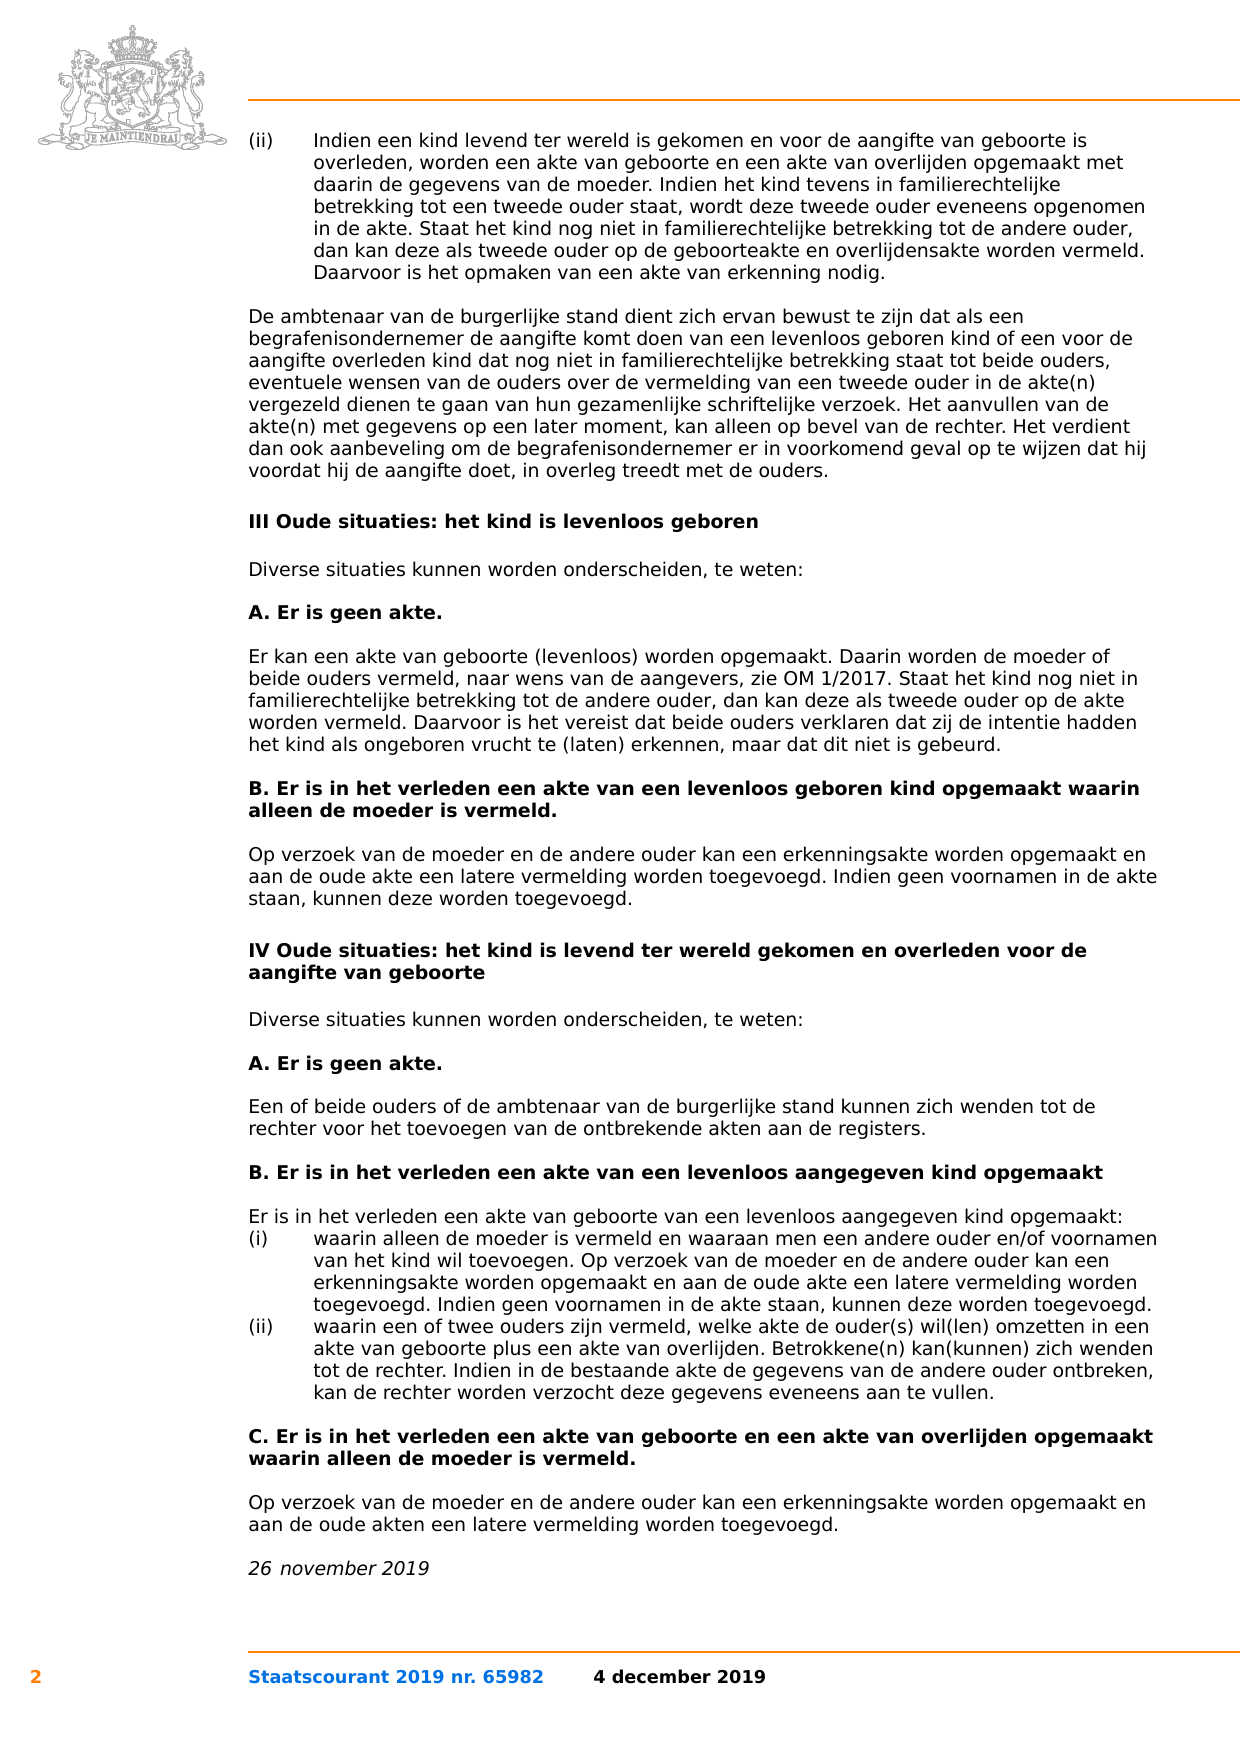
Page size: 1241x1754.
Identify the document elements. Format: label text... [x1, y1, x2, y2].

text Een of beide ouders of de ambtenaar van de burgerlijke stand kunnen zich wenden tot de rechter voor het toevoegen van de ontbrekende akten aan de registers. [248, 1096, 1163, 1140]
text (ii) waarin een of twee ouders zijn vermeld, welke akte de ouder(s) wil(len) omzetten in een akte van geboorte plus een akte van overlijden. Betrokkene(n) kan(kunnen) zich wenden tot de rechter. Indien in de bestaande akte de gegevens van de andere ouder ontbreken, kan de rechter worden verzocht deze gegevens eveneens aan te vullen. [248, 1316, 1163, 1404]
text (i) waarin alleen de moeder is vermeld en waaraan men een andere ouder en/of voornamen van het kind wil toevoegen. Op verzoek van de moeder en de andere ouder kan een erkenningsakte worden opgemaakt en aan de oude akte een latere vermelding worden toegevoegd. Indien geen voornamen in de akte staan, kunnen deze worden toegevoegd. [248, 1228, 1163, 1316]
text De ambtenaar van de burgerlijke stand dient zich ervan bewust te zijn dat als een begrafenisondernemer de aangifte komt doen van een levenloos geboren kind of een voor de aangifte overleden kind dat nog niet in familierechtelijke betrekking staat tot beide ouders, eventuele wensen van de ouders over de vermelding van een tweede ouder in de akte(n) vergezeld dienen te gaan van hun gezamenlijke schriftelijke verzoek. Het aanvullen van de akte(n) met gegevens op een later moment, kan alleen op bevel van de rechter. Het verdient dan ook aanbeveling om de begrafenisondernemer er in voorkomend geval op te wijzen dat hij voordat hij de aangifte doet, in overleg treedt met de ouders. [248, 306, 1163, 481]
text Op verzoek van de moeder en de andere ouder kan een erkenningsakte worden opgemaakt en aan de oude akte een latere vermelding worden toegevoegd. Indien geen voornamen in de akte staan, kunnen deze worden toegevoegd. [248, 844, 1163, 910]
subtitle IV Oude situaties: het kind is levend ter wereld gekomen en overleden voor de aangifte van geboorte [248, 940, 1163, 984]
subtitle III Oude situaties: het kind is levenloos geboren [248, 511, 1163, 533]
subtitle A. Er is geen akte. [248, 602, 1163, 624]
subtitle B. Er is in het verleden een akte van een levenloos geboren kind opgemaakt waarin alleen de moeder is vermeld. [248, 778, 1163, 822]
text Er kan een akte van geboorte (levenloos) worden opgemaakt. Daarin worden de moeder of beide ouders vermeld, naar wens van de aangevers, zie OM 1/2017. Staat het kind nog niet in familierechtelijke betrekking tot de andere ouder, dan kan deze als tweede ouder op de akte worden vermeld. Daarvoor is het vereist dat beide ouders verklaren dat zij de intentie hadden het kind als ongeboren vrucht te (laten) erkennen, maar dat dit niet is gebeurd. [248, 646, 1163, 756]
subtitle B. Er is in het verleden een akte van een levenloos aangegeven kind opgemaakt [248, 1162, 1163, 1184]
text Diverse situaties kunnen worden onderscheiden, te weten: [248, 1009, 1163, 1031]
text Diverse situaties kunnen worden onderscheiden, te weten: [248, 558, 1163, 580]
picture [38, 25, 227, 150]
text Op verzoek van de moeder en de andere ouder kan een erkenningsakte worden opgemaakt en aan de oude akten een latere vermelding worden toegevoegd. [248, 1492, 1163, 1536]
subtitle C. Er is in het verleden een akte van geboorte en een akte van overlijden opgemaakt waarin alleen de moeder is vermeld. [248, 1426, 1163, 1470]
subtitle A. Er is geen akte. [248, 1052, 1163, 1074]
text 26 november 2019 [248, 1557, 1163, 1579]
text (ii) Indien een kind levend ter wereld is gekomen en voor de aangifte van geboorte is overleden, worden een akte van geboorte en een akte van overlijden opgemaakt met daarin de gegevens van de moeder. Indien het kind tevens in familierechtelijke betrekking tot een tweede ouder staat, wordt deze tweede ouder eveneens opgenomen in de akte. Staat het kind nog niet in familierechtelijke betrekking tot de andere ouder, dan kan deze als tweede ouder op de geboorteakte en overlijdensakte worden vermeld. Daarvoor is het opmaken van een akte van erkenning nodig. [248, 130, 1163, 284]
text Er is in het verleden een akte van geboorte van een levenloos aangegeven kind opgemaakt: [248, 1206, 1163, 1228]
